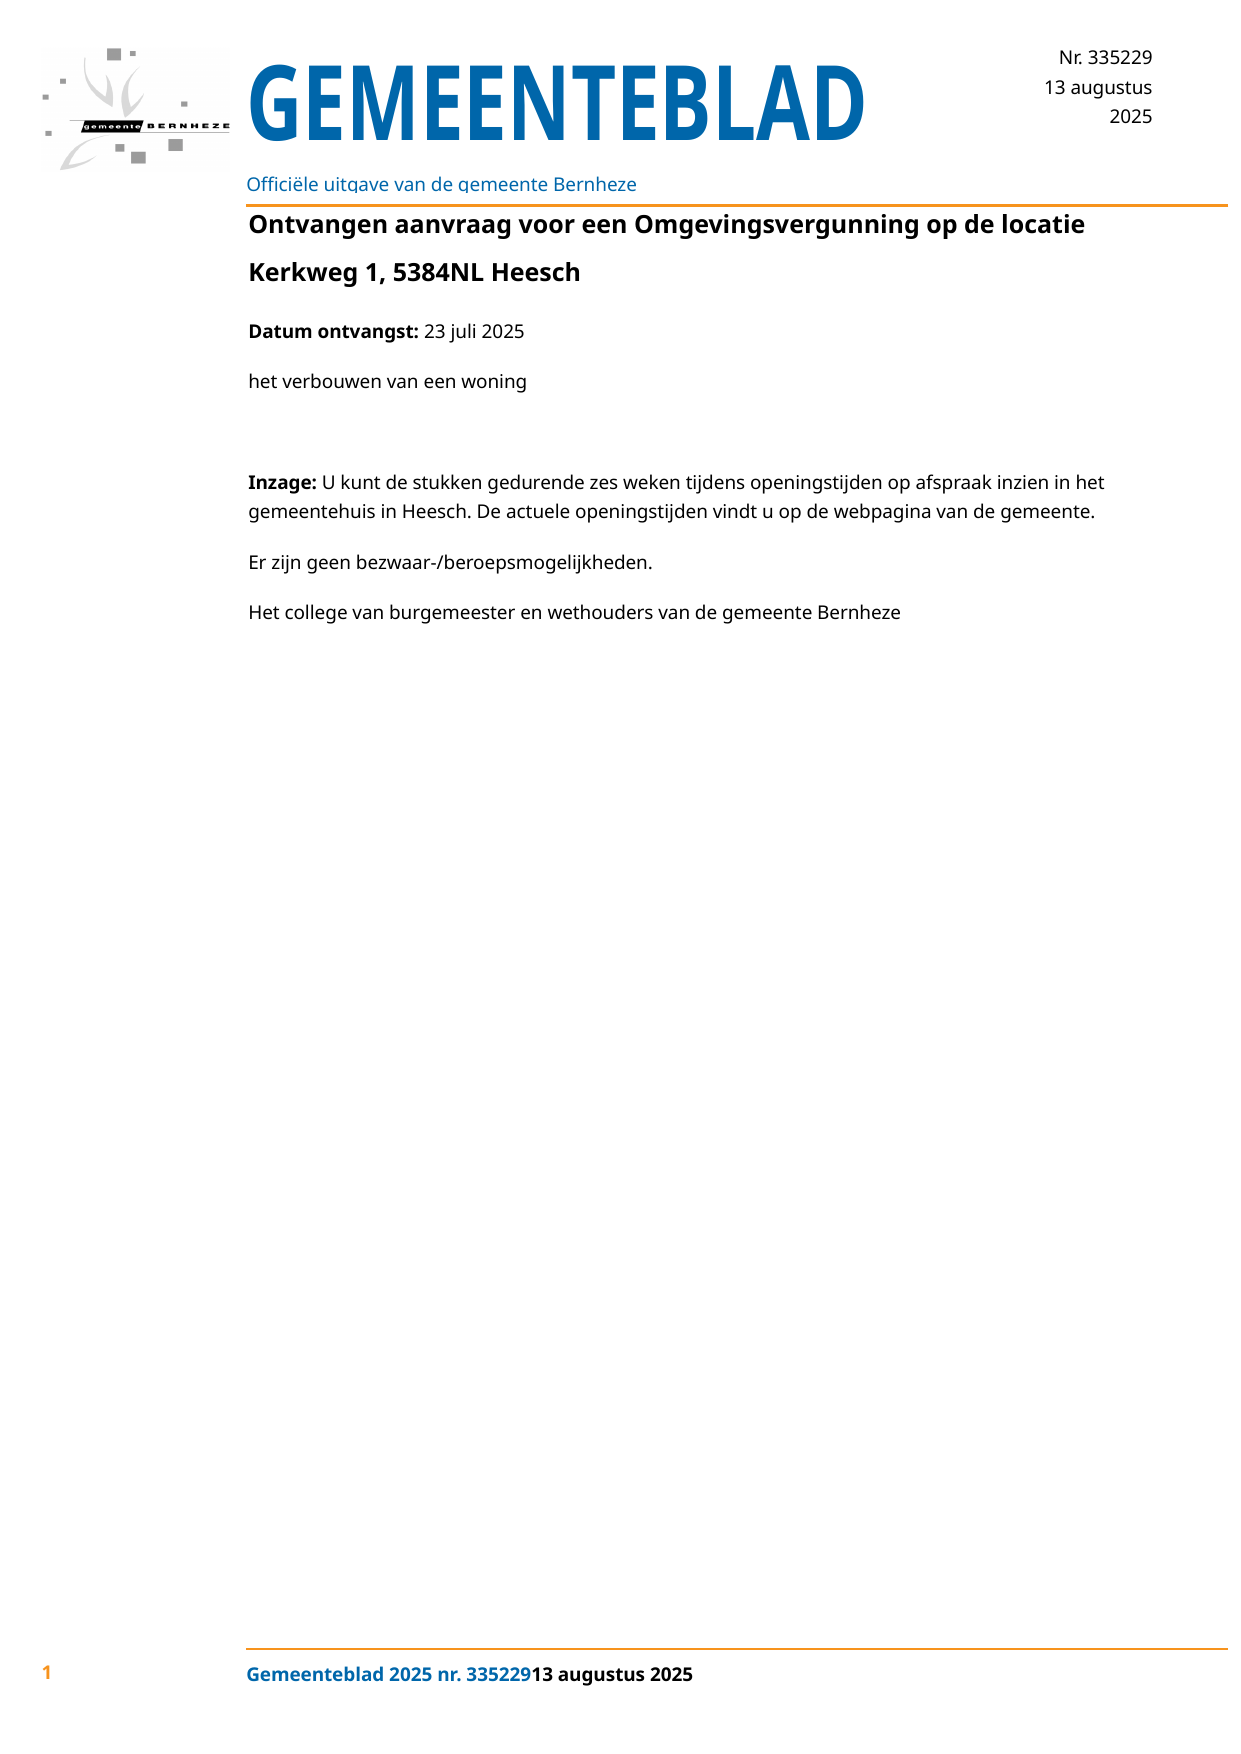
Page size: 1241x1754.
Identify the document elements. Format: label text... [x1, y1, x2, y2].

text Datum ontvangst: 23 juli 2025 [248, 318, 1152, 344]
text Inzage: U kunt de stukken gedurende zes weken tijdens openingstijden op afspraak inzien in het gemeentehuis in Heesch. De actuele openingstijden vindt u op de webpagina van de gemeente. [248, 469, 1152, 524]
text Het college van burgemeester en wethouders van de gemeente Bernheze [248, 599, 1152, 625]
text Er zijn geen bezwaar-/beroepsmogelijkheden. [248, 549, 1152, 575]
text Ontvangen aanvraag voor een Omgevingsvergunning op de locatie Kerkweg 1, 5384NL Heesch [248, 207, 1152, 288]
picture [41, 47, 231, 172]
text het verbouwen van een woning [248, 368, 1152, 394]
